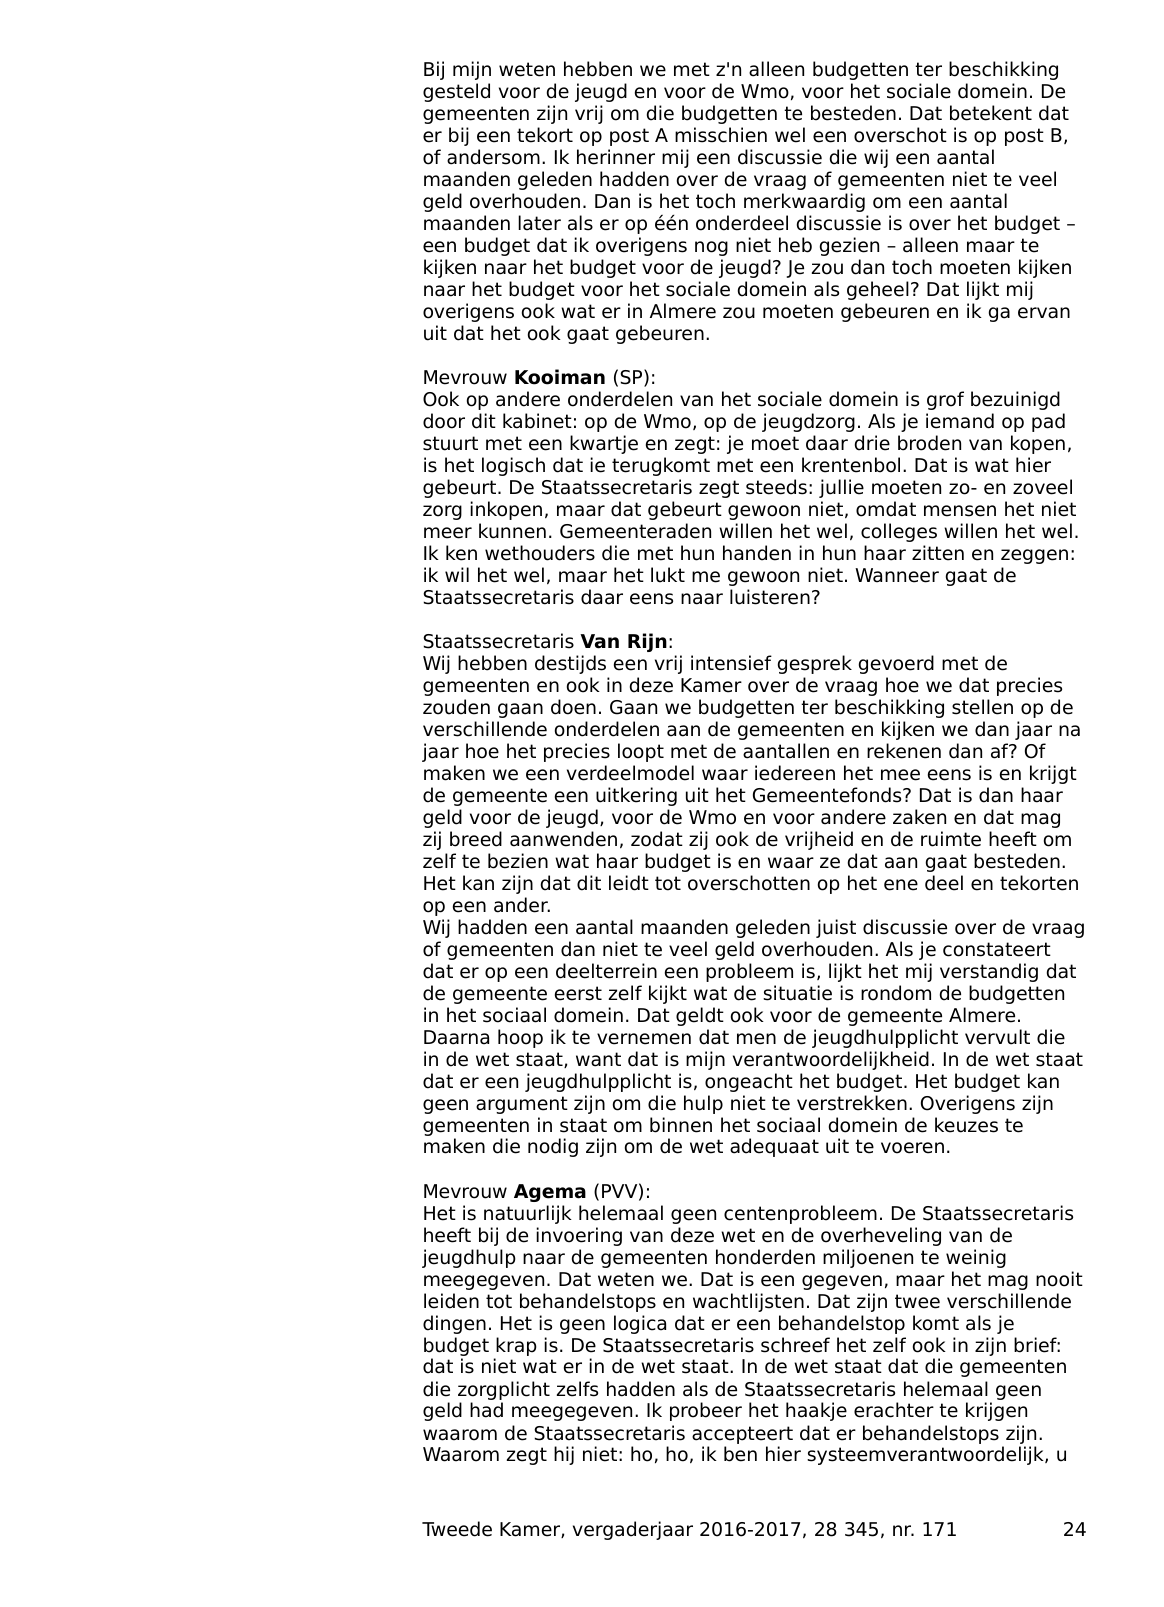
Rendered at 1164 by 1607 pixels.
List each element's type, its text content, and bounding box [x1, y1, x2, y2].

text Bij mijn weten hebben we met z'n alleen budgetten ter beschikking gesteld voor de jeugd en voor de Wmo, voor het sociale domein. De gemeenten zijn vrij om die budgetten te besteden. Dat betekent dat er bij een tekort op post A misschien wel een overschot is op post B, of andersom. Ik herinner mij een discussie die wij een aantal maanden geleden hadden over de vraag of gemeenten niet te veel geld overhouden. Dan is het toch merkwaardig om een aantal maanden later als er op één onderdeel discussie is over het budget – een budget dat ik overigens nog niet heb gezien – alleen maar te kijken naar het budget voor de jeugd? Je zou dan toch moeten kijken naar het budget voor het sociale domein als geheel? Dat lijkt mij overigens ook wat er in Almere zou moeten gebeuren en ik ga ervan uit dat het ook gaat gebeuren. [422, 59, 1087, 345]
text Staatssecretaris Van Rijn: [422, 631, 1087, 653]
text Wij hadden een aantal maanden geleden juist discussie over de vraag of gemeenten dan niet te veel geld overhouden. Als je constateert dat er op een deelterrein een probleem is, lijkt het mij verstandig dat de gemeente eerst zelf kijkt wat de situatie is rondom de budgetten in het sociaal domein. Dat geldt ook voor de gemeente Almere. Daarna hoop ik te vernemen dat men de jeugdhulpplicht vervult die in de wet staat, want dat is mijn verantwoordelijkheid. In de wet staat dat er een jeugdhulpplicht is, ongeacht het budget. Het budget kan geen argument zijn om die hulp niet te verstrekken. Overigens zijn gemeenten in staat om binnen het sociaal domein de keuzes te maken die nodig zijn om de wet adequaat uit te voeren. [422, 917, 1087, 1158]
text Het is natuurlijk helemaal geen centenprobleem. De Staatssecretaris heeft bij de invoering van deze wet en de overheveling van de jeugdhulp naar de gemeenten honderden miljoenen te weinig meegegeven. Dat weten we. Dat is een gegeven, maar het mag nooit leiden tot behandelstops en wachtlijsten. Dat zijn twee verschillende dingen. Het is geen logica dat er een behandelstop komt als je budget krap is. De Staatssecretaris schreef het zelf ook in zijn brief: dat is niet wat er in de wet staat. In de wet staat dat die gemeenten die zorgplicht zelfs hadden als de Staatssecretaris helemaal geen geld had meegegeven. Ik probeer het haakje erachter te krijgen waarom de Staatssecretaris accepteert dat er behandelstops zijn. Waarom zegt hij niet: ho, ho, ik ben hier systeemverantwoordelijk, u [422, 1203, 1087, 1466]
text Ook op andere onderdelen van het sociale domein is grof bezuinigd door dit kabinet: op de Wmo, op de jeugdzorg. Als je iemand op pad stuurt met een kwartje en zegt: je moet daar drie broden van kopen, is het logisch dat ie terugkomt met een krentenbol. Dat is wat hier gebeurt. De Staatssecretaris zegt steeds: jullie moeten zo- en zoveel zorg inkopen, maar dat gebeurt gewoon niet, omdat mensen het niet meer kunnen. Gemeenteraden willen het wel, colleges willen het wel. Ik ken wethouders die met hun handen in hun haar zitten en zeggen: ik wil het wel, maar het lukt me gewoon niet. Wanneer gaat de Staatssecretaris daar eens naar luisteren? [422, 389, 1087, 609]
text Wij hebben destijds een vrij intensief gesprek gevoerd met de gemeenten en ook in deze Kamer over de vraag hoe we dat precies zouden gaan doen. Gaan we budgetten ter beschikking stellen op de verschillende onderdelen aan de gemeenten en kijken we dan jaar na jaar hoe het precies loopt met de aantallen en rekenen dan af? Of maken we een verdeelmodel waar iedereen het mee eens is en krijgt de gemeente een uitkering uit het Gemeentefonds? Dat is dan haar geld voor de jeugd, voor de Wmo en voor andere zaken en dat mag zij breed aanwenden, zodat zij ook de vrijheid en de ruimte heeft om zelf te bezien wat haar budget is en waar ze dat aan gaat besteden. Het kan zijn dat dit leidt tot overschotten op het ene deel en tekorten op een ander. [422, 653, 1087, 917]
text Mevrouw Agema (PVV): [422, 1181, 1087, 1203]
text Mevrouw Kooiman (SP): [422, 367, 1087, 389]
